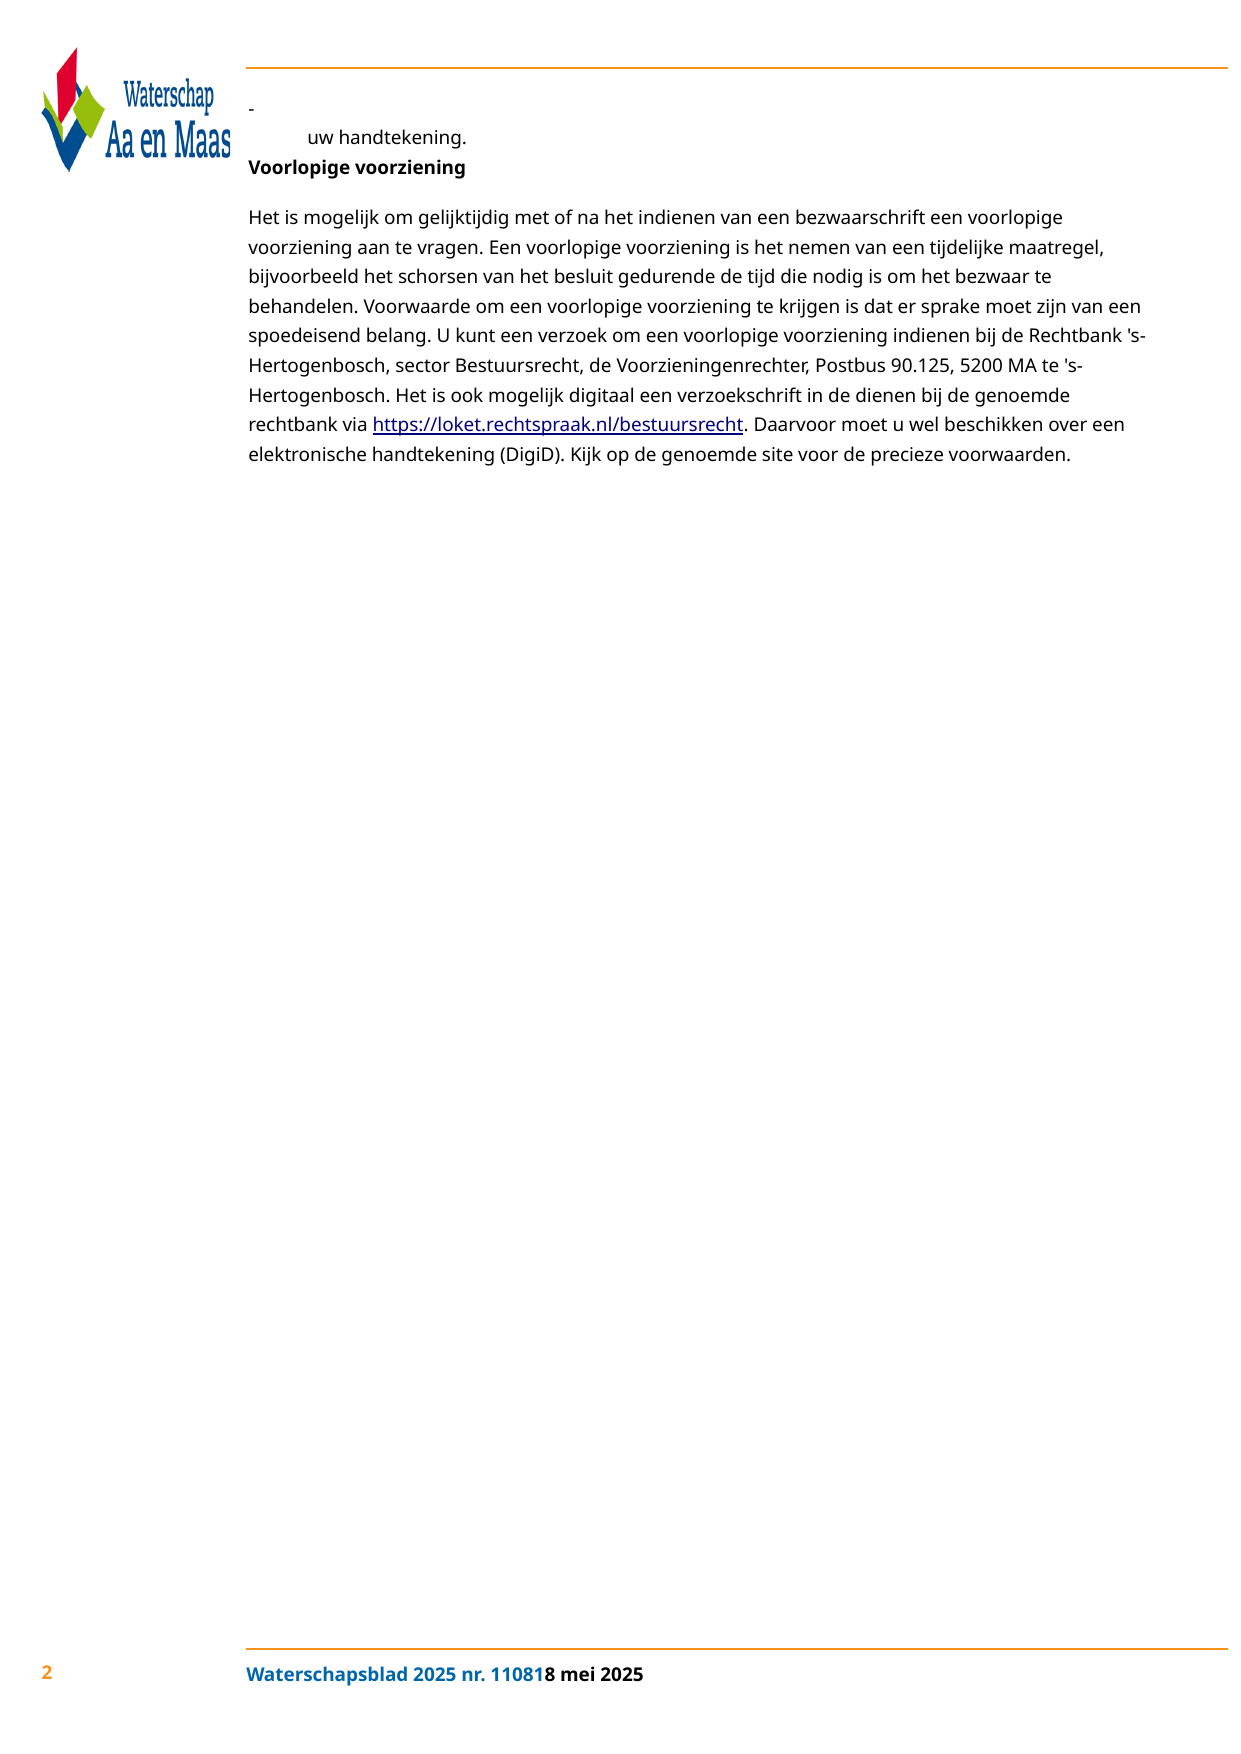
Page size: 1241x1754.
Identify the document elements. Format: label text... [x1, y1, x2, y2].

list uw handtekening. [248, 124, 1152, 150]
text Het is mogelijk om gelijktijdig met of na het indienen van een bezwaarschrift een voorlopige voorziening aan te vragen. Een voorlopige voorziening is het nemen van een tijdelijke maatregel, bijvoorbeeld het schorsen van het besluit gedurende de tijd die nodig is om het bezwaar te behandelen. Voorwaarde om een voorlopige voorziening te krijgen is dat er sprake moet zijn van een spoedeisend belang. U kunt een verzoek om een voorlopige voorziening indienen bij de Rechtbank 's-Hertogenbosch, sector Bestuursrecht, de Voorzieningenrechter, Postbus 90.125, 5200 MA te 's-Hertogenbosch. Het is ook mogelijk digitaal een verzoekschrift in de dienen bij de genoemde rechtbank via https://loket.rechtspraak.nl/bestuursrecht. Daarvoor moet u wel beschikken over een elektronische handtekening (DigiD). Kijk op de genoemde site voor de precieze voorwaarden. [248, 204, 1152, 467]
picture [41, 47, 231, 172]
text Voorlopige voorziening [248, 154, 1152, 180]
